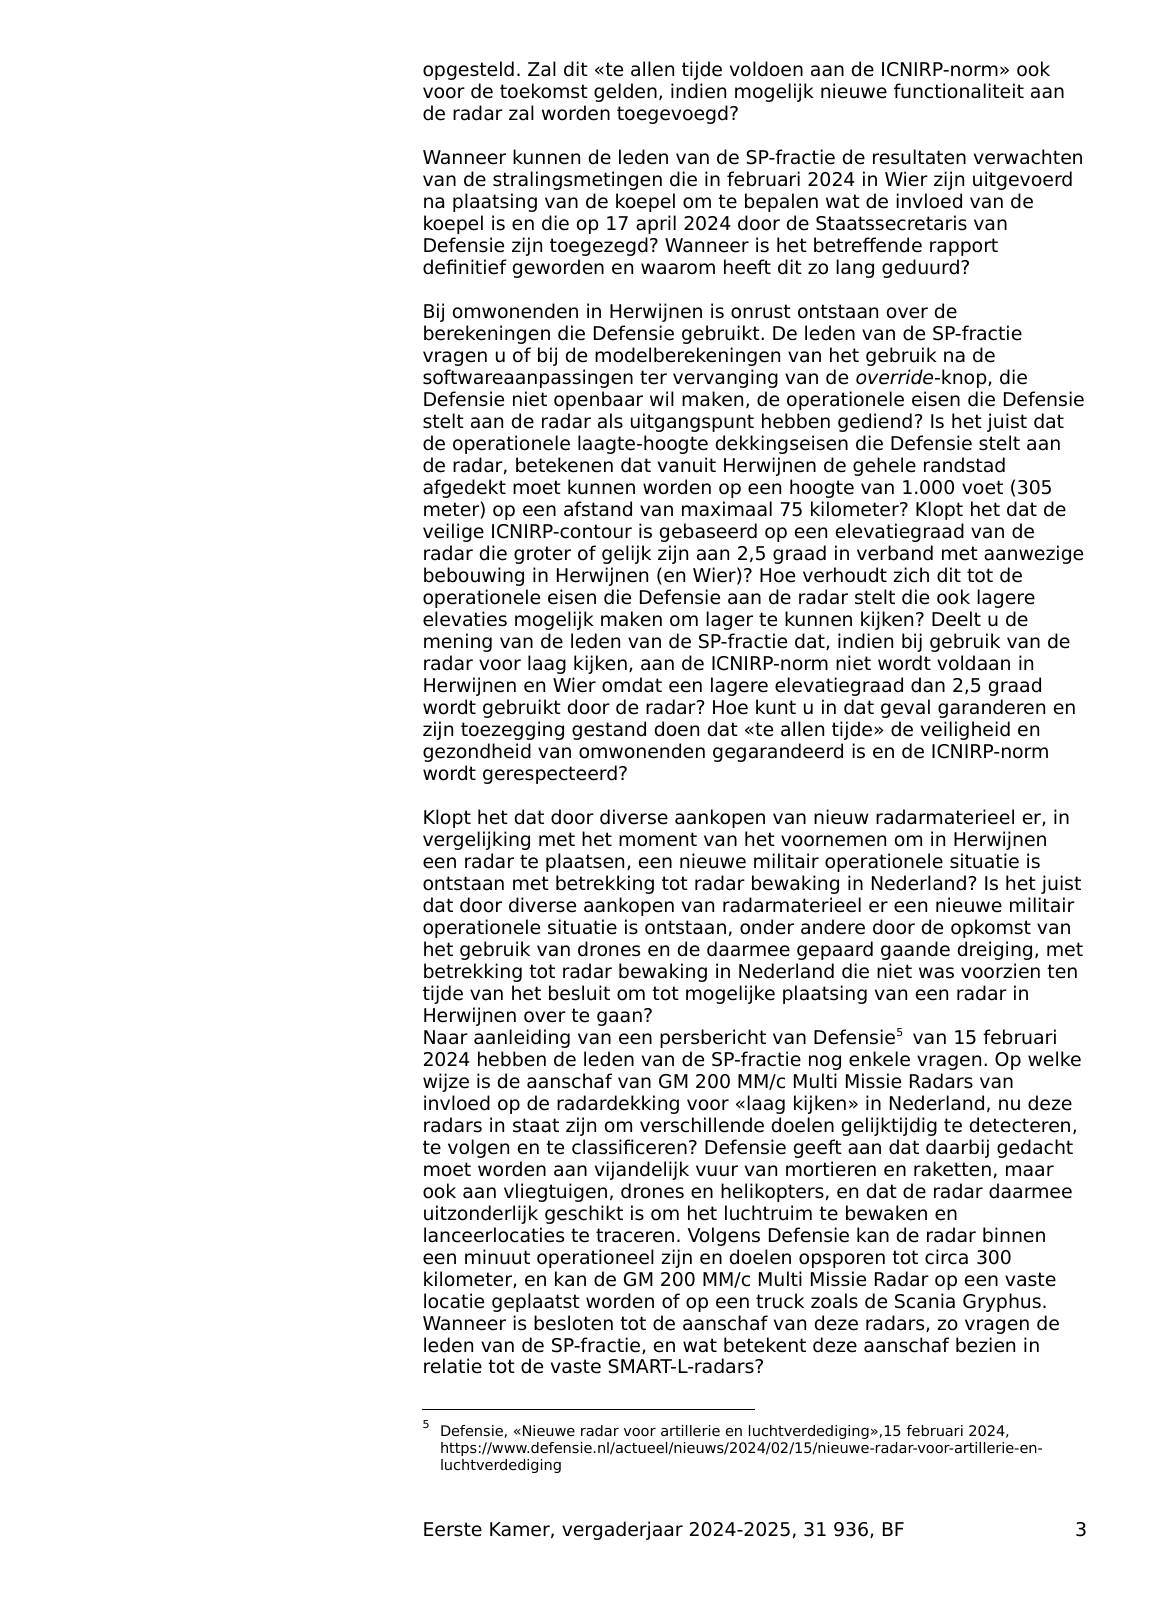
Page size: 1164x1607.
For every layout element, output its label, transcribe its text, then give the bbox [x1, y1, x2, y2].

text Naar aanleiding van een persbericht van Defensie van 15 februari 2024 hebben de leden van de SP-fractie nog enkele vragen. Op welke wijze is de aanschaf van GM 200 MM/c Multi Missie Radars van invloed op de radardekking voor «laag kijken» in Nederland, nu deze radars in staat zijn om verschillende doelen gelijktijdig te detecteren, te volgen en te classificeren? Defensie geeft aan dat daarbij gedacht moet worden aan vijandelijk vuur van mortieren en raketten, maar ook aan vliegtuigen, drones en helikopters, en dat de radar daarmee uitzonderlijk geschikt is om het luchtruim te bewaken en lanceerlocaties te traceren. Volgens Defensie kan de radar binnen een minuut operationeel zijn en doelen opsporen tot circa 300 kilometer, en kan de GM 200 MM/c Multi Missie Radar op een vaste locatie geplaatst worden of op een truck zoals de Scania Gryphus. Wanneer is besloten tot de aanschaf van deze radars, zo vragen de leden van de SP-fractie, en wat betekent deze aanschaf bezien in relatie tot de vaste SMART-L-radars? [422, 1027, 1087, 1378]
text Defensie, «Nieuwe radar voor artillerie en luchtverdediging»,15 februari 2024, https://www.defensie.nl/actueel/nieuws/2024/02/15/nieuwe-radar-voor-artillerie-en-luchtverdediging [422, 1418, 1087, 1474]
text opgesteld. Zal dit «te allen tijde voldoen aan de ICNIRP-norm» ook voor de toekomst gelden, indien mogelijk nieuwe functionaliteit aan de radar zal worden toegevoegd? [422, 59, 1087, 125]
text Klopt het dat door diverse aankopen van nieuw radarmaterieel er, in vergelijking met het moment van het voornemen om in Herwijnen een radar te plaatsen, een nieuwe militair operationele situatie is ontstaan met betrekking tot radar bewaking in Nederland? Is het juist dat door diverse aankopen van radarmaterieel er een nieuwe militair operationele situatie is ontstaan, onder andere door de opkomst van het gebruik van drones en de daarmee gepaard gaande dreiging, met betrekking tot radar bewaking in Nederland die niet was voorzien ten tijde van het besluit om tot mogelijke plaatsing van een radar in Herwijnen over te gaan? [422, 807, 1087, 1027]
text Wanneer kunnen de leden van de SP-fractie de resultaten verwachten van de stralingsmetingen die in februari 2024 in Wier zijn uitgevoerd na plaatsing van de koepel om te bepalen wat de invloed van de koepel is en die op 17 april 2024 door de Staatssecretaris van Defensie zijn toegezegd? Wanneer is het betreffende rapport definitief geworden en waarom heeft dit zo lang geduurd? [422, 147, 1087, 279]
text Bij omwonenden in Herwijnen is onrust ontstaan over de berekeningen die Defensie gebruikt. De leden van de SP-fractie vragen u of bij de modelberekeningen van het gebruik na de softwareaanpassingen ter vervanging van de override-knop, die Defensie niet openbaar wil maken, de operationele eisen die Defensie stelt aan de radar als uitgangspunt hebben gediend? Is het juist dat de operationele laagte-hoogte dekkingseisen die Defensie stelt aan de radar, betekenen dat vanuit Herwijnen de gehele randstad afgedekt moet kunnen worden op een hoogte van 1.000 voet (305 meter) op een afstand van maximaal 75 kilometer? Klopt het dat de veilige ICNIRP-contour is gebaseerd op een elevatiegraad van de radar die groter of gelijk zijn aan 2,5 graad in verband met aanwezige bebouwing in Herwijnen (en Wier)? Hoe verhoudt zich dit tot de operationele eisen die Defensie aan de radar stelt die ook lagere elevaties mogelijk maken om lager te kunnen kijken? Deelt u de mening van de leden van de SP-fractie dat, indien bij gebruik van de radar voor laag kijken, aan de ICNIRP-norm niet wordt voldaan in Herwijnen en Wier omdat een lagere elevatiegraad dan 2,5 graad wordt gebruikt door de radar? Hoe kunt u in dat geval garanderen en zijn toezegging gestand doen dat «te allen tijde» de veiligheid en gezondheid van omwonenden gegarandeerd is en de ICNIRP-norm wordt gerespecteerd? [422, 301, 1087, 785]
